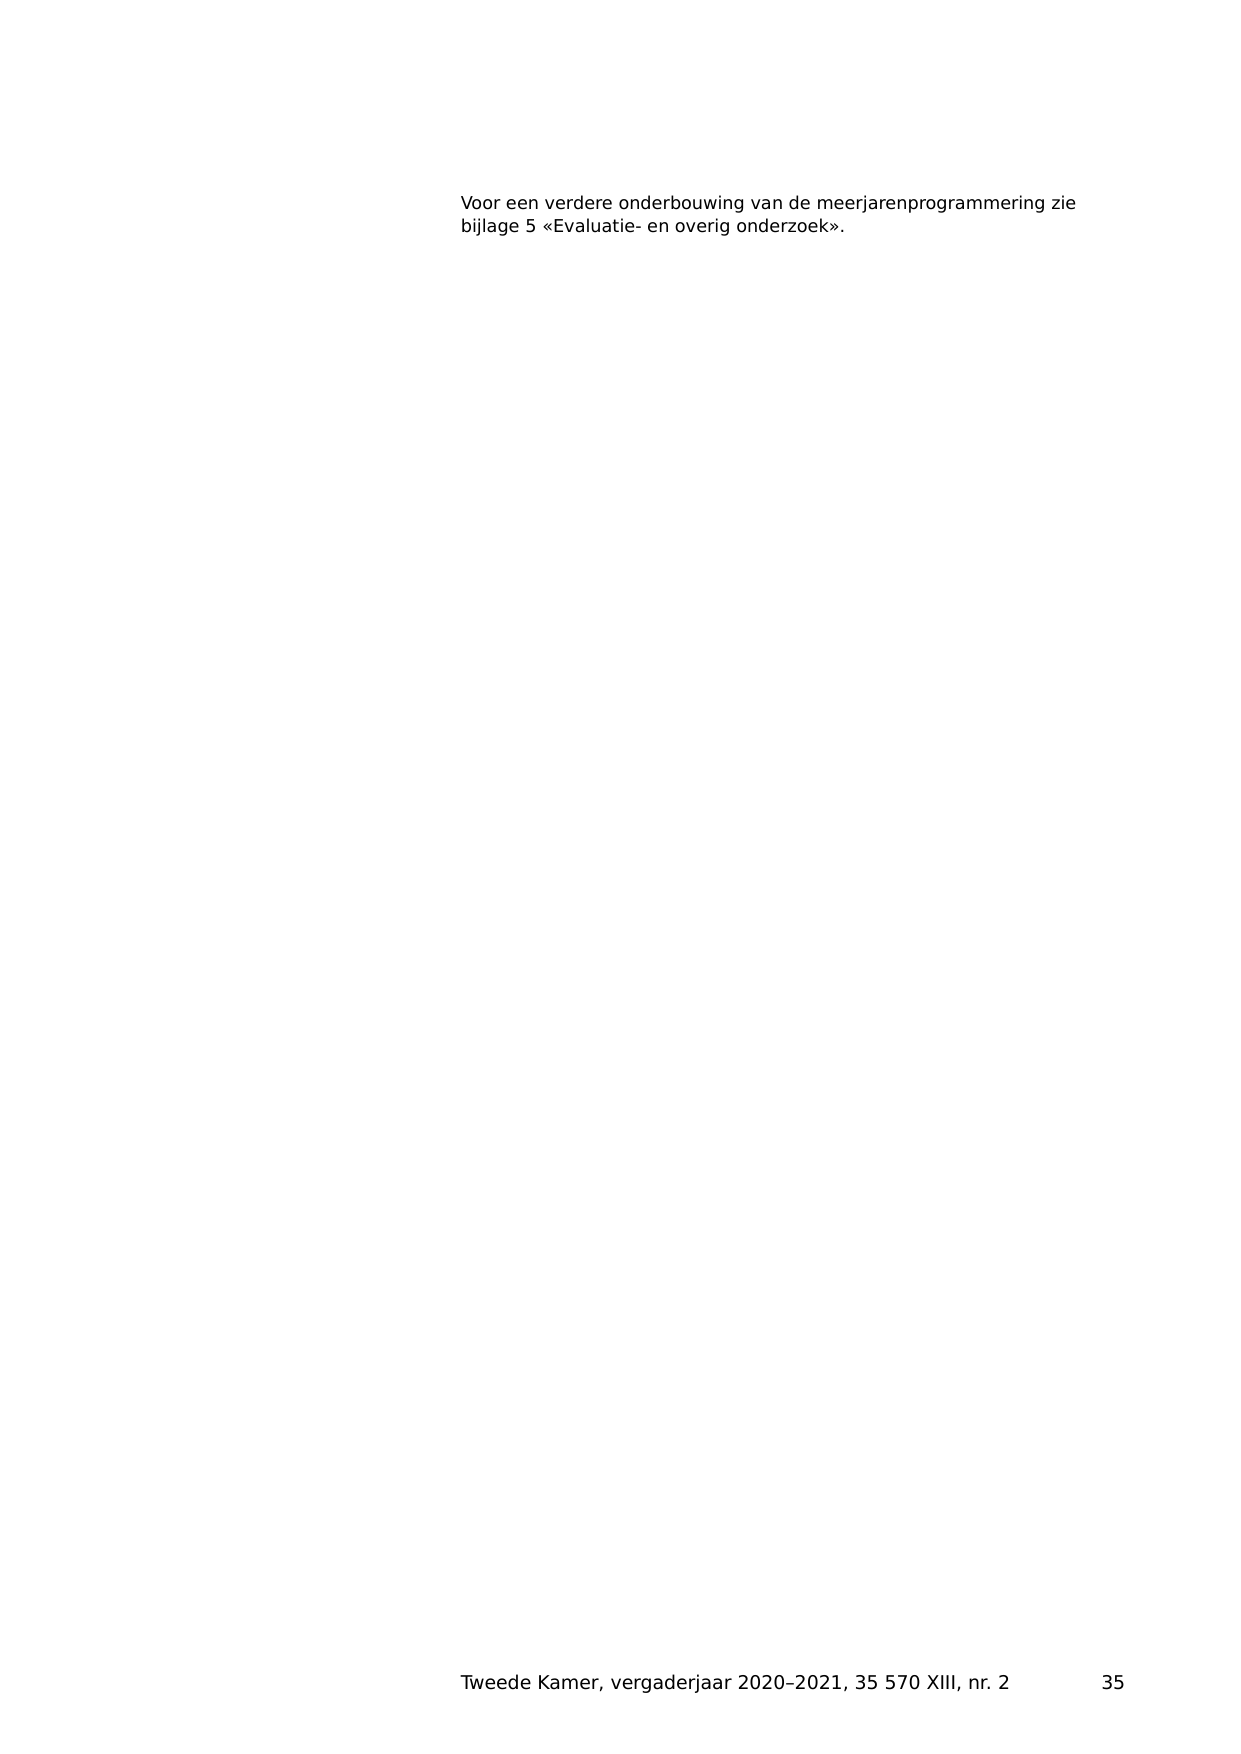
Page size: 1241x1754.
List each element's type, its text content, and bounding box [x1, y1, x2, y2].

text Voor een verdere onderbouwing van de meerjarenprogrammering zie bijlage 5 «Evaluatie- en overig onderzoek». [461, 191, 1125, 237]
